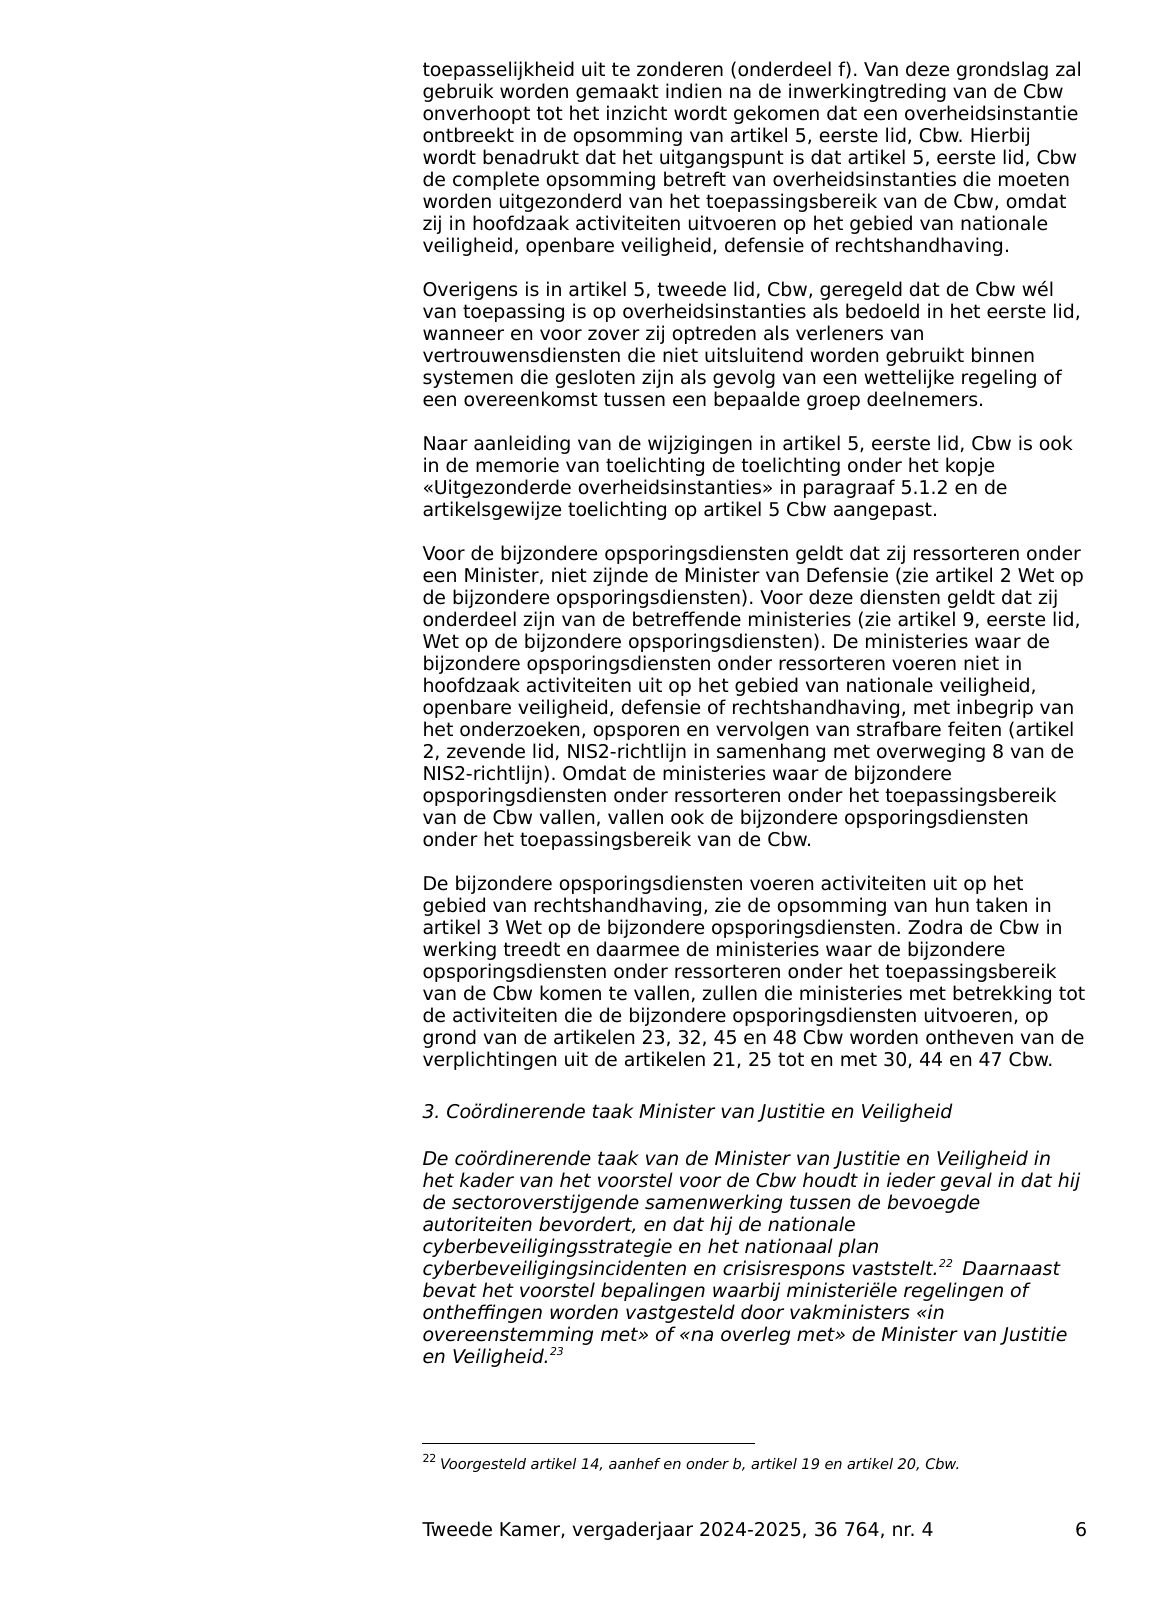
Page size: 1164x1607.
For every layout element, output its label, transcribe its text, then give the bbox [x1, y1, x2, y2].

text Voor de bijzondere opsporingsdiensten geldt dat zij ressorteren onder een Minister, niet zijnde de Minister van Defensie (zie artikel 2 Wet op de bijzondere opsporingsdiensten). Voor deze diensten geldt dat zij onderdeel zijn van de betreffende ministeries (zie artikel 9, eerste lid, Wet op de bijzondere opsporingsdiensten). De ministeries waar de bijzondere opsporingsdiensten onder ressorteren voeren niet in hoofdzaak activiteiten uit op het gebied van nationale veiligheid, openbare veiligheid, defensie of rechtshandhaving, met inbegrip van het onderzoeken, opsporen en vervolgen van strafbare feiten (artikel 2, zevende lid, NIS2-richtlijn in samenhang met overweging 8 van de NIS2-richtlijn). Omdat de ministeries waar de bijzondere opsporingsdiensten onder ressorteren onder het toepassingsbereik van de Cbw vallen, vallen ook de bijzondere opsporingsdiensten onder het toepassingsbereik van de Cbw. [422, 543, 1087, 851]
subtitle 3. Coördinerende taak Minister van Justitie en Veiligheid [422, 1101, 1087, 1123]
text toepasselijkheid uit te zonderen (onderdeel f). Van deze grondslag zal gebruik worden gemaakt indien na de inwerkingtreding van de Cbw onverhoopt tot het inzicht wordt gekomen dat een overheidsinstantie ontbreekt in de opsomming van artikel 5, eerste lid, Cbw. Hierbij wordt benadrukt dat het uitgangspunt is dat artikel 5, eerste lid, Cbw de complete opsomming betreft van overheidsinstanties die moeten worden uitgezonderd van het toepassingsbereik van de Cbw, omdat zij in hoofdzaak activiteiten uitvoeren op het gebied van nationale veiligheid, openbare veiligheid, defensie of rechtshandhaving. [422, 59, 1087, 257]
text De bijzondere opsporingsdiensten voeren activiteiten uit op het gebied van rechtshandhaving, zie de opsomming van hun taken in artikel 3 Wet op de bijzondere opsporingsdiensten. Zodra de Cbw in werking treedt en daarmee de ministeries waar de bijzondere opsporingsdiensten onder ressorteren onder het toepassingsbereik van de Cbw komen te vallen, zullen die ministeries met betrekking tot de activiteiten die de bijzondere opsporingsdiensten uitvoeren, op grond van de artikelen 23, 32, 45 en 48 Cbw worden ontheven van de verplichtingen uit de artikelen 21, 25 tot en met 30, 44 en 47 Cbw. [422, 873, 1087, 1071]
text Naar aanleiding van de wijzigingen in artikel 5, eerste lid, Cbw is ook in de memorie van toelichting de toelichting onder het kopje «Uitgezonderde overheidsinstanties» in paragraaf 5.1.2 en de artikelsgewijze toelichting op artikel 5 Cbw aangepast. [422, 433, 1087, 521]
text De coördinerende taak van de Minister van Justitie en Veiligheid in het kader van het voorstel voor de Cbw houdt in ieder geval in dat hij de sectoroverstijgende samenwerking tussen de bevoegde autoriteiten bevordert, en dat hij de nationale cyberbeveiligingsstrategie en het nationaal plan cyberbeveiligingsincidenten en crisisrespons vaststelt. Daarnaast bevat het voorstel bepalingen waarbij ministeriële regelingen of ontheffingen worden vastgesteld door vakministers «in overeenstemming met» of «na overleg met» de Minister van Justitie en Veiligheid. [422, 1148, 1087, 1368]
text Voorgesteld artikel 14, aanhef en onder b, artikel 19 en artikel 20, Cbw. [422, 1452, 1087, 1474]
text Overigens is in artikel 5, tweede lid, Cbw, geregeld dat de Cbw wél van toepassing is op overheidsinstanties als bedoeld in het eerste lid, wanneer en voor zover zij optreden als verleners van vertrouwensdiensten die niet uitsluitend worden gebruikt binnen systemen die gesloten zijn als gevolg van een wettelijke regeling of een overeenkomst tussen een bepaalde groep deelnemers. [422, 279, 1087, 411]
